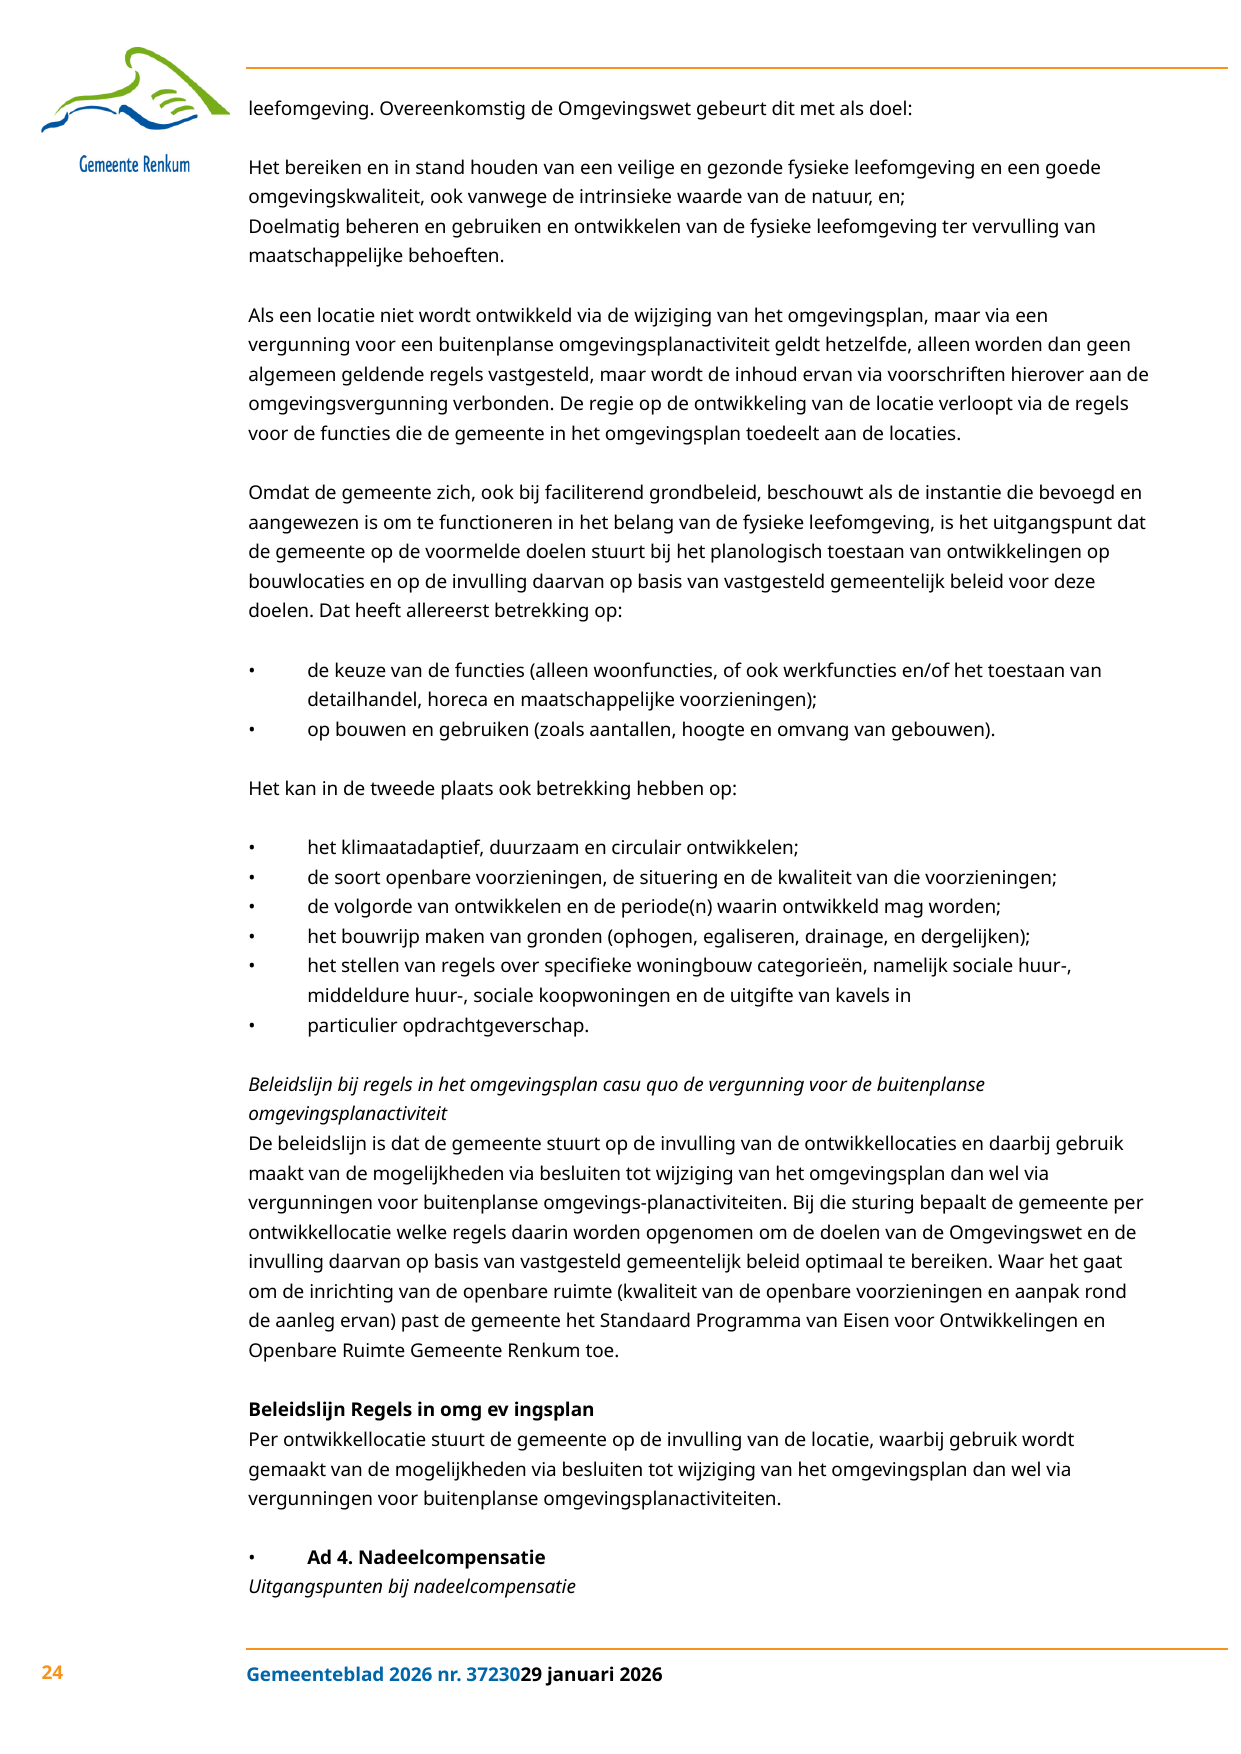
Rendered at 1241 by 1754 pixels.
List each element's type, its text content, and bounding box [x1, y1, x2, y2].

text Als een locatie niet wordt ontwikkeld via de wijziging van het omgevingsplan, maar via een vergunning voor een buitenplanse omgevingsplanactiviteit geldt hetzelfde, alleen worden dan geen algemeen geldende regels vastgesteld, maar wordt de inhoud ervan via voorschriften hierover aan de omgevingsvergunning verbonden. De regie op de ontwikkeling van de locatie verloopt via de regels voor de functies die de gemeente in het omgevingsplan toedeelt aan de locaties. [248, 302, 1152, 446]
list de keuze van de functies (alleen woonfuncties, of ook werkfuncties en/of het toestaan van detailhandel, horeca en maatschappelijke voorzieningen); [248, 657, 1152, 712]
list het bouwrijp maken van gronden (ophogen, egaliseren, drainage, en dergelijken); [248, 923, 1152, 949]
text leefomgeving. Overeenkomstig de Omgevingswet gebeurt dit met als doel: [248, 95, 1152, 121]
text Beleidslijn bij regels in het omgevingsplan casu quo de vergunning voor de buitenplanse omgevingsplanactiviteit [248, 1071, 1152, 1126]
picture [41, 47, 231, 172]
text Het kan in de tweede plaats ook betrekking hebben op: [248, 775, 1152, 801]
text Doelmatig beheren en gebruiken en ontwikkelen van de fysieke leefomgeving ter vervulling van maatschappelijke behoeften. [248, 213, 1152, 268]
text De beleidslijn is dat de gemeente stuurt op de invulling van de ontwikkellocaties en daarbij gebruik maakt van de mogelijkheden via besluiten tot wijziging van het omgevingsplan dan wel via vergunningen voor buitenplanse omgevings-planactiviteiten. Bij die sturing bepaalt de gemeente per ontwikkellocatie welke regels daarin worden opgenomen om de doelen van de Omgevingswet en de invulling daarvan op basis van vastgesteld gemeentelijk beleid optimaal te bereiken. Waar het gaat om de inrichting van de openbare ruimte (kwaliteit van de openbare voorzieningen en aanpak rond de aanleg ervan) past de gemeente het Standaard Programma van Eisen voor Ontwikkelingen en Openbare Ruimte Gemeente Renkum toe. [248, 1130, 1152, 1363]
text Het bereiken en in stand houden van een veilige en gezonde fysieke leefomgeving en een goede omgevingskwaliteit, ook vanwege de intrinsieke waarde van de natuur, en; [248, 154, 1152, 209]
list de volgorde van ontwikkelen en de periode(n) waarin ontwikkeld mag worden; [248, 893, 1152, 919]
list particulier opdrachtgeverschap. [248, 1012, 1152, 1038]
text Uitgangspunten bij nadeelcompensatie [248, 1573, 1152, 1599]
list het klimaatadaptief, duurzaam en circulair ontwikkelen; [248, 834, 1152, 860]
text doelen. Dat heeft allereerst betrekking op: [248, 598, 1152, 623]
list op bouwen en gebruiken (zoals aantallen, hoogte en omvang van gebouwen). [248, 716, 1152, 742]
list het stellen van regels over specifieke woningbouw categorieën, namelijk sociale huur-, middeldure huur-, sociale koopwoningen en de uitgifte van kavels in [248, 953, 1152, 1008]
list de soort openbare voorzieningen, de situering en de kwaliteit van die voorzieningen; [248, 864, 1152, 890]
text Omdat de gemeente zich, ook bij faciliterend grondbeleid, beschouwt als de instantie die bevoegd en aangewezen is om te functioneren in het belang van de fysieke leefomgeving, is het uitgangspunt dat de gemeente op de voormelde doelen stuurt bij het planologisch toestaan van ontwikkelingen op bouwlocaties en op de invulling daarvan op basis van vastgesteld gemeentelijk beleid voor deze [248, 479, 1152, 594]
list Ad 4. Nadeelcompensatie [248, 1544, 1152, 1569]
table_header Beleidslijn Regels in omg ev ingsplan Per ontwikkellocatie stuurt de gemeente op de invulling van de locatie, waarbij gebruik wordt gemaakt van de mogelijkheden via besluiten tot wijziging van het omgevingsplan dan wel via vergunningen voor buitenplanse omgevingsplanactiviteiten. [248, 1397, 1152, 1511]
